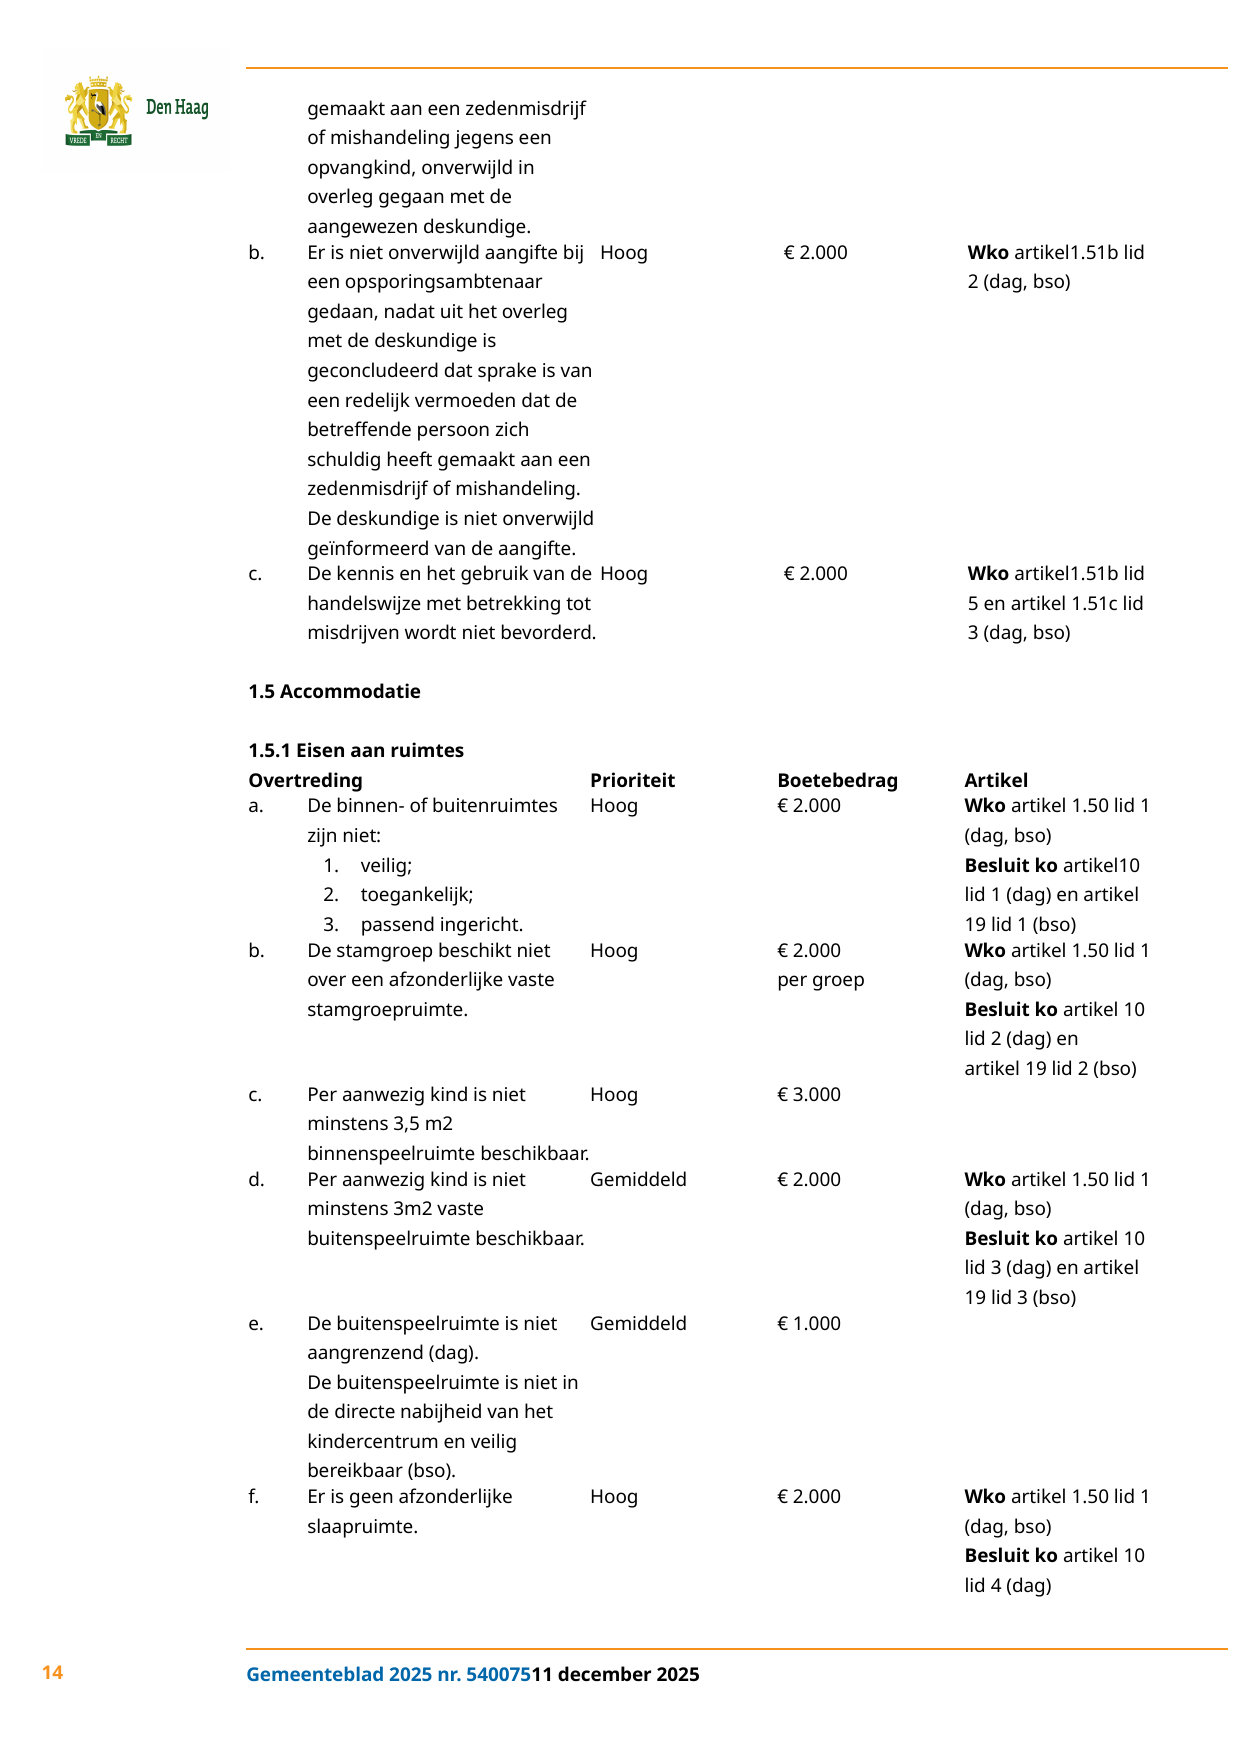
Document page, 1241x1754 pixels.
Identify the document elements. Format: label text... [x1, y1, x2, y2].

table_cell € 2.000 [784, 239, 968, 560]
table_cell De stamgroep beschikt niet over een afzonderlijke vaste stamgroepruimte. [248, 937, 590, 1081]
table_cell € 2.000 [777, 1484, 964, 1598]
table_cell Wko artikel 1.50 lid 1 (dag, bso) Besluit ko artikel 10 lid 3 (dag) en artikel 19 lid 3 (bso) [964, 1166, 1152, 1310]
table_cell Wko artikel 1.50 lid 1 (dag, bso) Besluit ko artikel 10 lid 2 (dag) en artikel 19 lid 2 (bso) [964, 937, 1152, 1081]
table_cell Hoog [590, 1484, 777, 1598]
table_cell Er is geen afzonderlijke slaapruimte. [248, 1484, 590, 1598]
table_cell Gemiddeld [590, 1166, 777, 1310]
picture [41, 47, 231, 172]
table_cell Hoog [590, 1081, 777, 1166]
table_cell Er is niet onverwijld aangifte bij een opsporingsambtenaar gedaan, nadat uit het overleg met de deskundige is geconcludeerd dat sprake is van een redelijk vermoeden dat de betreffende persoon zich schuldig heeft gemaakt aan een zedenmisdrijf of mishandeling. De deskundige is niet onverwijld geïnformeerd van de aangifte. [248, 239, 600, 560]
table_cell De kennis en het gebruik van de handelswijze met betrekking tot misdrijven wordt niet bevorderd. [248, 560, 600, 645]
table_cell Hoog [600, 239, 784, 560]
table_cell [600, 95, 784, 239]
table_cell Wko artikel1.51b lid 5 en artikel 1.51c lid 3 (dag, bso) [968, 560, 1152, 645]
table_cell Hoog [590, 937, 777, 1081]
table_cell Wko artikel 1.50 lid 1 (dag, bso) Besluit ko artikel10 lid 1 (dag) en artikel 19 lid 1 (bso) [964, 793, 1152, 937]
table_cell Wko artikel1.51b lid 2 (dag, bso) [968, 239, 1152, 560]
table_cell Per aanwezig kind is niet minstens 3,5 m2 binnenspeelruimte beschikbaar. [248, 1081, 590, 1166]
table_cell € 2.000 [777, 1166, 964, 1310]
table_cell € 2.000 [784, 560, 968, 645]
table_cell € 1.000 [777, 1310, 964, 1483]
table_cell De buitenspeelruimte is niet aangrenzend (dag). De buitenspeelruimte is niet in de directe nabijheid van het kindercentrum en veilig bereikbaar (bso). [248, 1310, 590, 1483]
table_header Artikel [964, 767, 1152, 793]
table_cell Per aanwezig kind is niet minstens 3m2 vaste buitenspeelruimte beschikbaar. [248, 1166, 590, 1310]
table_cell [968, 95, 1152, 239]
table_header Prioriteit [590, 767, 777, 793]
table_cell Wko artikel 1.50 lid 1 (dag, bso) Besluit ko artikel 10 lid 4 (dag) [964, 1484, 1152, 1598]
table_cell De binnen- of buitenruimtes zijn niet: veilig; toegankelijk; passend ingericht. [248, 793, 590, 937]
table_cell [784, 95, 968, 239]
table_header Boetebedrag [777, 767, 964, 793]
table_cell Gemiddeld [590, 1310, 777, 1483]
table_cell € 2.000 [777, 793, 964, 937]
text 1.5 Accommodatie [248, 678, 1152, 704]
table_cell Hoog [590, 793, 777, 937]
table_cell € 2.000 per groep [777, 937, 964, 1081]
table_cell € 3.000 [777, 1081, 964, 1166]
table_cell Hoog [600, 560, 784, 645]
table_cell gemaakt aan een zedenmisdrijf of mishandeling jegens een opvangkind, onverwijld in overleg gegaan met de aangewezen deskundige. [248, 95, 600, 239]
table_header Overtreding [248, 767, 590, 793]
text 1.5.1 Eisen aan ruimtes [248, 737, 1152, 763]
